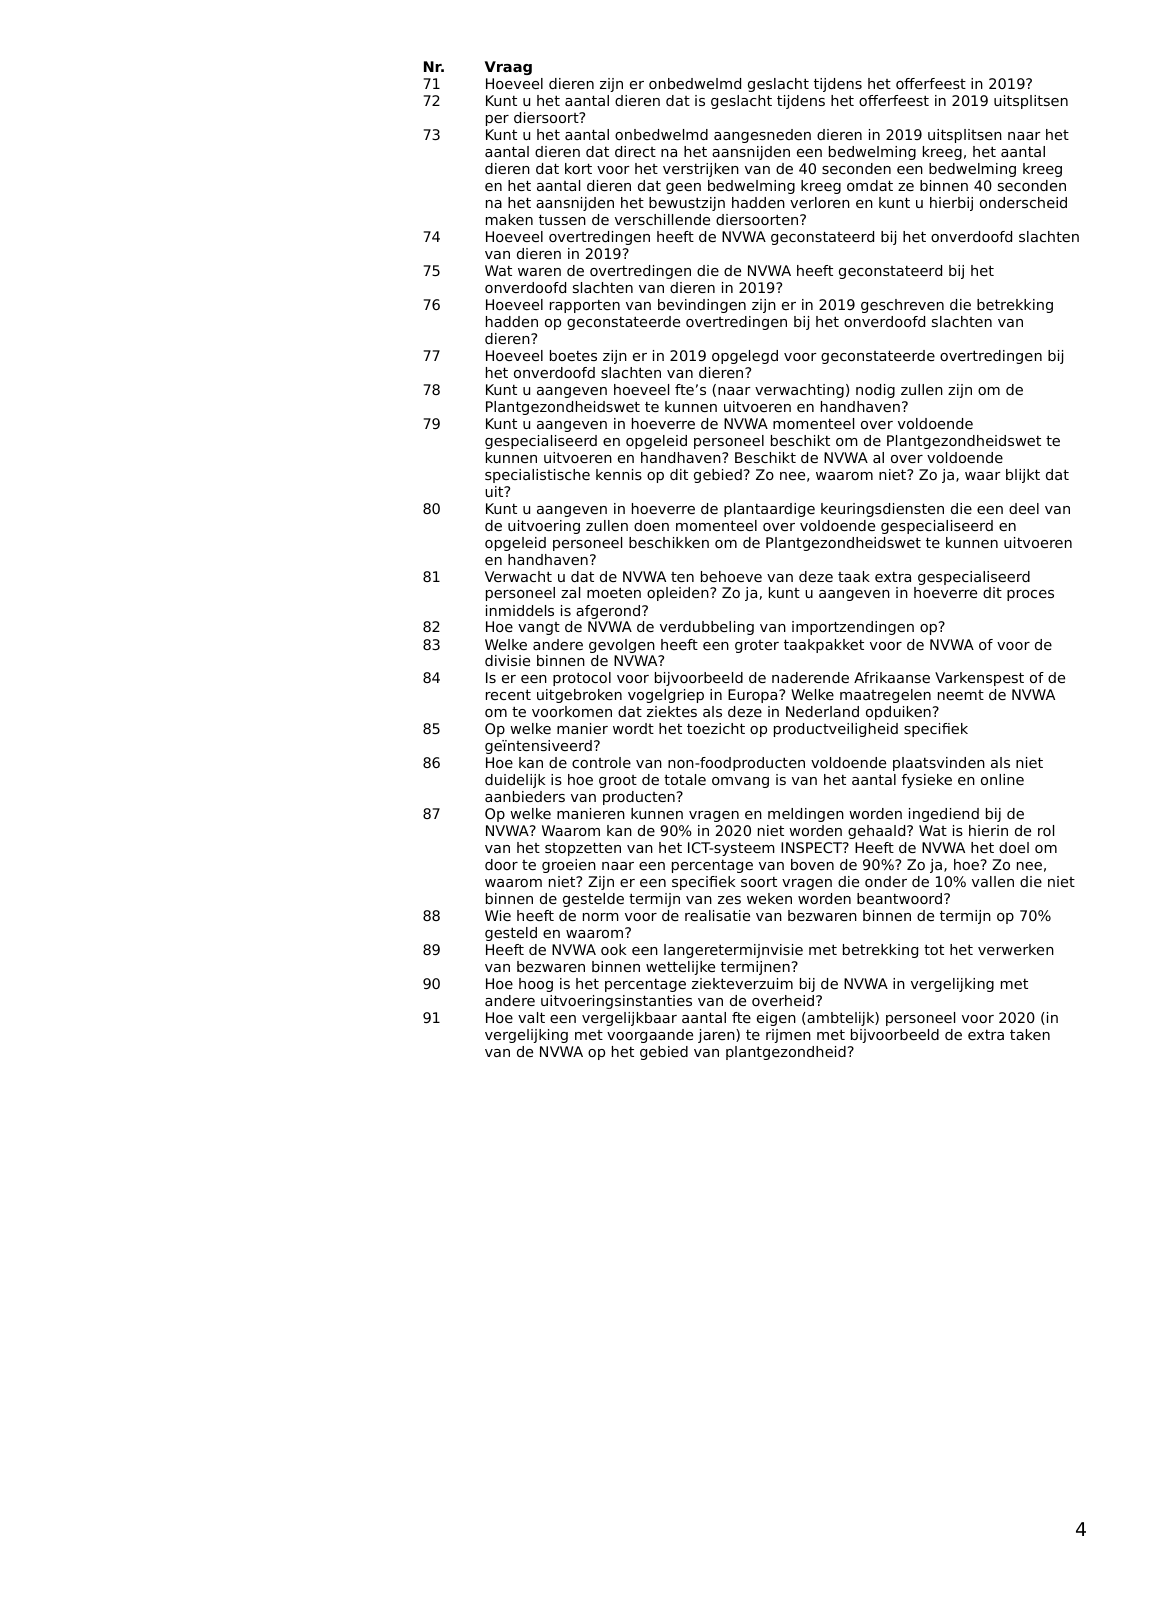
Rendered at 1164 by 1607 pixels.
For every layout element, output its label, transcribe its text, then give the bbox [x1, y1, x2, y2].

table_cell Kunt u het aantal onbedwelmd aangesneden dieren in 2019 uitsplitsen naar het aantal dieren dat direct na het aansnijden een bedwelming kreeg, het aantal dieren dat kort voor het verstrijken van de 40 seconden een bedwelming kreeg en het aantal dieren dat geen bedwelming kreeg omdat ze binnen 40 seconden na het aansnijden het bewustzijn hadden verloren en kunt u hierbij onderscheid maken tussen de verschillende diersoorten? [478, 127, 1087, 229]
table_cell Hoe valt een vergelijkbaar aantal fte eigen (ambtelijk) personeel voor 2020 (in vergelijking met voorgaande jaren) te rijmen met bijvoorbeeld de extra taken van de NVWA op het gebied van plantgezondheid? [478, 1010, 1087, 1061]
table_cell 78 [422, 382, 478, 416]
table_cell 74 [422, 229, 478, 263]
table_cell Hoe kan de controle van non-foodproducten voldoende plaatsvinden als niet duidelijk is hoe groot de totale omvang is van het aantal fysieke en online aanbieders van producten? [478, 755, 1087, 806]
table_cell 80 [422, 501, 478, 568]
table_cell 85 [422, 721, 478, 755]
table_cell 71 [422, 76, 478, 93]
table_cell Welke andere gevolgen heeft een groter taakpakket voor de NVWA of voor de divisie binnen de NVWA? [478, 636, 1087, 670]
table_cell Op welke manier wordt het toezicht op productveiligheid specifiek geïntensiveerd? [478, 721, 1087, 755]
table_cell 89 [422, 942, 478, 976]
table_cell 88 [422, 908, 478, 942]
table_cell 79 [422, 416, 478, 501]
table_cell 75 [422, 263, 478, 297]
table_cell Op welke manieren kunnen vragen en meldingen worden ingediend bij de NVWA? Waarom kan de 90% in 2020 niet worden gehaald? Wat is hierin de rol van het stopzetten van het ICT-systeem INSPECT? Heeft de NVWA het doel om door te groeien naar een percentage van boven de 90%? Zo ja, hoe? Zo nee, waarom niet? Zijn er een specifiek soort vragen die onder de 10% vallen die niet binnen de gestelde termijn van zes weken worden beantwoord? [478, 806, 1087, 908]
table_cell Hoeveel dieren zijn er onbedwelmd geslacht tijdens het offerfeest in 2019? [478, 76, 1087, 93]
table_cell Verwacht u dat de NVWA ten behoeve van deze taak extra gespecialiseerd personeel zal moeten opleiden? Zo ja, kunt u aangeven in hoeverre dit proces inmiddels is afgerond? [478, 569, 1087, 619]
table_cell 86 [422, 755, 478, 806]
table_cell Kunt u aangeven in hoeverre de plantaardige keuringsdiensten die een deel van de uitvoering zullen doen momenteel over voldoende gespecialiseerd en opgeleid personeel beschikken om de Plantgezondheidswet te kunnen uitvoeren en handhaven? [478, 501, 1087, 568]
table_cell 76 [422, 297, 478, 348]
table_cell Hoe hoog is het percentage ziekteverzuim bij de NVWA in vergelijking met andere uitvoeringsinstanties van de overheid? [478, 976, 1087, 1010]
table_cell 84 [422, 670, 478, 721]
table_cell 77 [422, 348, 478, 382]
table_header Nr. [422, 59, 478, 76]
table_cell 90 [422, 976, 478, 1010]
table_cell Wat waren de overtredingen die de NVWA heeft geconstateerd bij het onverdoofd slachten van dieren in 2019? [478, 263, 1087, 297]
table_cell 91 [422, 1010, 478, 1061]
table_cell Wie heeft de norm voor de realisatie van bezwaren binnen de termijn op 70% gesteld en waarom? [478, 908, 1087, 942]
table_cell 82 [422, 619, 478, 636]
table_cell Kunt u aangeven hoeveel fte’s (naar verwachting) nodig zullen zijn om de Plantgezondheidswet te kunnen uitvoeren en handhaven? [478, 382, 1087, 416]
table_cell Heeft de NVWA ook een langeretermijnvisie met betrekking tot het verwerken van bezwaren binnen wettelijke termijnen? [478, 942, 1087, 976]
table_cell Kunt u aangeven in hoeverre de NVWA momenteel over voldoende gespecialiseerd en opgeleid personeel beschikt om de Plantgezondheidswet te kunnen uitvoeren en handhaven? Beschikt de NVWA al over voldoende specialistische kennis op dit gebied? Zo nee, waarom niet? Zo ja, waar blijkt dat uit? [478, 416, 1087, 501]
table_cell Kunt u het aantal dieren dat is geslacht tijdens het offerfeest in 2019 uitsplitsen per diersoort? [478, 93, 1087, 127]
table_cell 72 [422, 93, 478, 127]
table_cell Hoeveel boetes zijn er in 2019 opgelegd voor geconstateerde overtredingen bij het onverdoofd slachten van dieren? [478, 348, 1087, 382]
table_cell 87 [422, 806, 478, 908]
table_cell 81 [422, 569, 478, 619]
table_cell Hoe vangt de NVWA de verdubbeling van importzendingen op? [478, 619, 1087, 636]
table_cell Is er een protocol voor bijvoorbeeld de naderende Afrikaanse Varkenspest of de recent uitgebroken vogelgriep in Europa? Welke maatregelen neemt de NVWA om te voorkomen dat ziektes als deze in Nederland opduiken? [478, 670, 1087, 721]
table_header Vraag [478, 59, 1087, 76]
table_cell Hoeveel rapporten van bevindingen zijn er in 2019 geschreven die betrekking hadden op geconstateerde overtredingen bij het onverdoofd slachten van dieren? [478, 297, 1087, 348]
table_cell Hoeveel overtredingen heeft de NVWA geconstateerd bij het onverdoofd slachten van dieren in 2019? [478, 229, 1087, 263]
table_cell 83 [422, 636, 478, 670]
table_cell 73 [422, 127, 478, 229]
